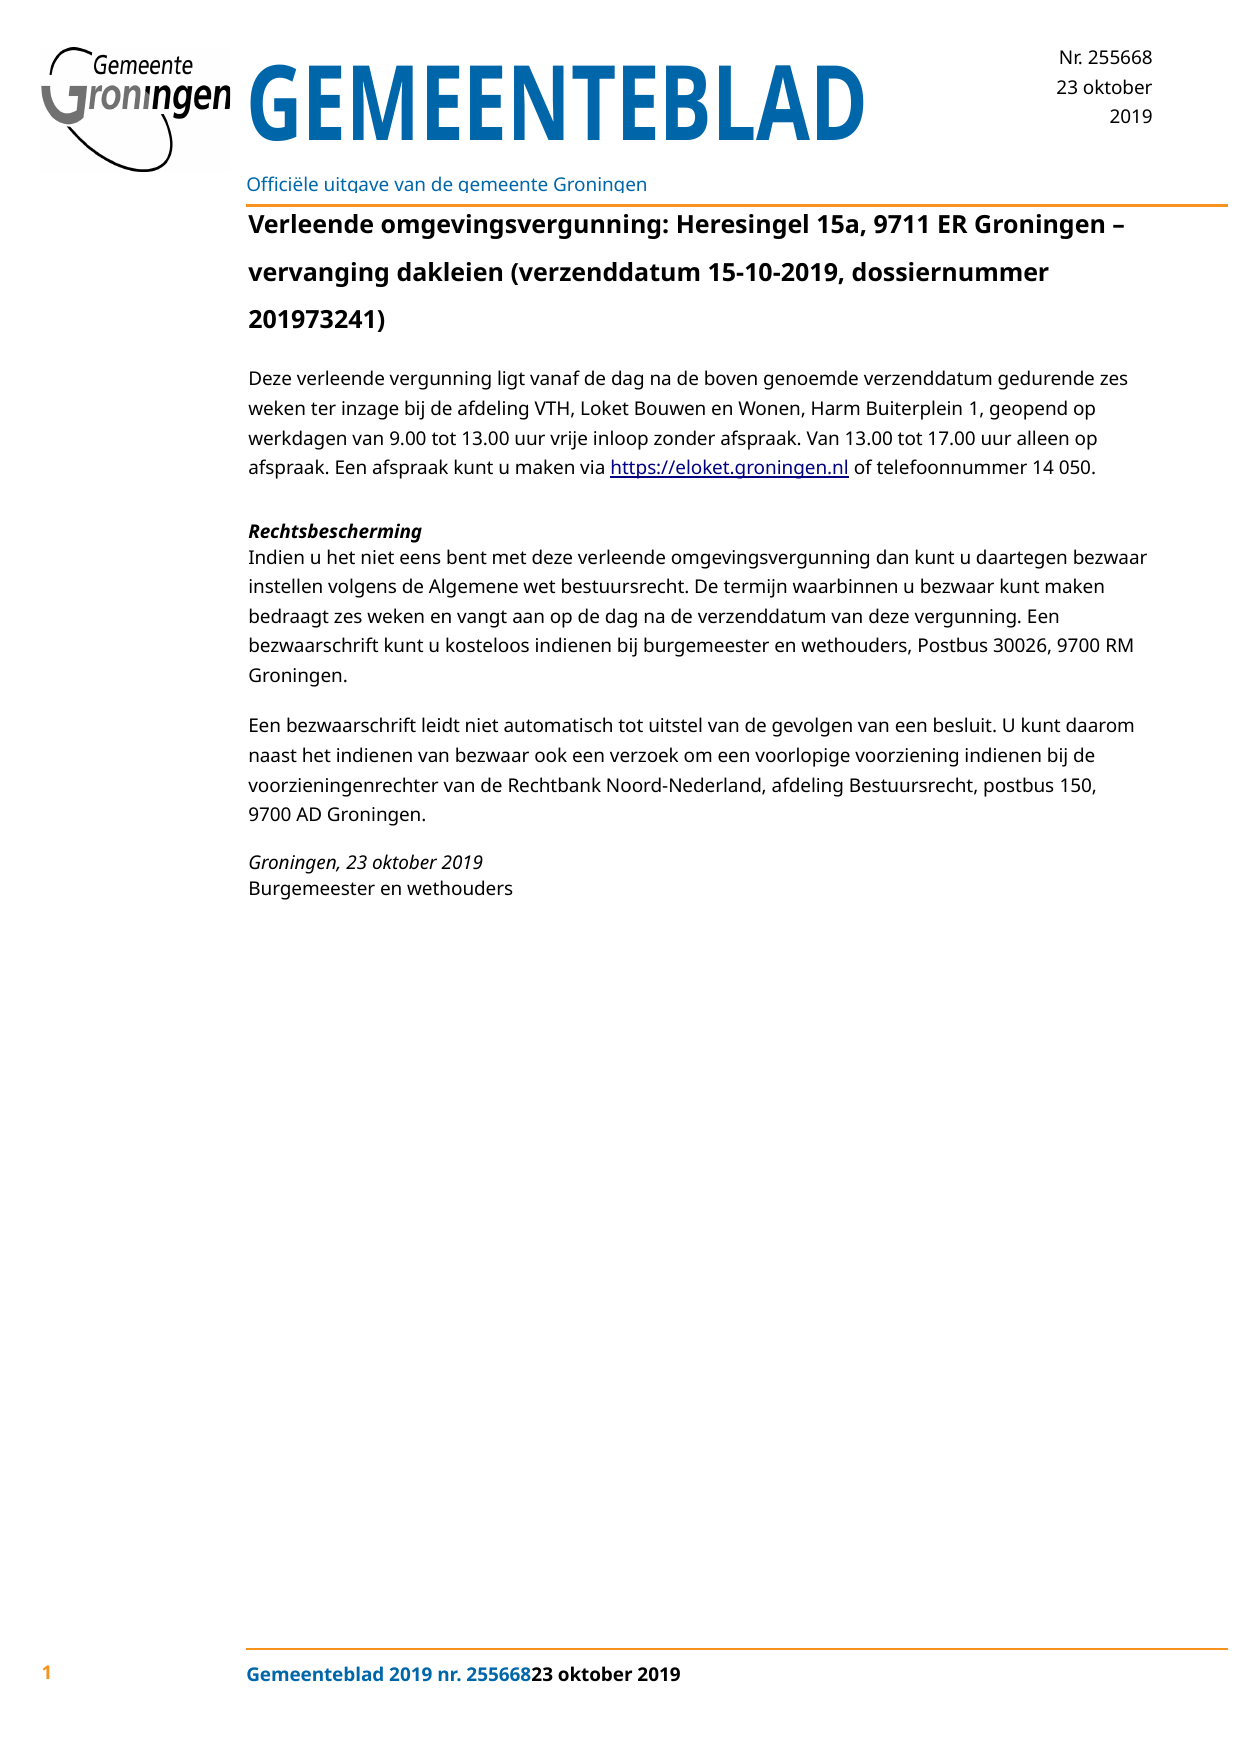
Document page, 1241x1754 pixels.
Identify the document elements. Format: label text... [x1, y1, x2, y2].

text Verleende omgevingsvergunning: Heresingel 15a, 9711 ER Groningen – vervanging dakleien (verzenddatum 15-10-2019, dossiernummer 201973241) [248, 207, 1152, 336]
text Een bezwaarschrift leidt niet automatisch tot uitstel van de gevolgen van een besluit. U kunt daarom naast het indienen van bezwaar ook een verzoek om een voorlopige voorziening indienen bij de voorzieningenrechter van de Rechtbank Noord-Nederland, afdeling Bestuursrecht, postbus 150, 9700 AD Groningen. [248, 713, 1152, 827]
text Groningen, 23 oktober 2019 [248, 849, 1152, 875]
picture [41, 47, 231, 172]
text Deze verleende vergunning ligt vanaf de dag na de boven genoemde verzenddatum gedurende zes weken ter inzage bij de afdeling VTH, Loket Bouwen en Wonen, Harm Buiterplein 1, geopend op werkdagen van 9.00 tot 13.00 uur vrije inloop zonder afspraak. Van 13.00 tot 17.00 uur alleen op afspraak. Een afspraak kunt u maken via https://eloket.groningen.nl of telefoonnummer 14 050. [248, 366, 1152, 480]
text Rechtsbescherming [248, 518, 1152, 544]
text Indien u het niet eens bent met deze verleende omgevingsvergunning dan kunt u daartegen bezwaar instellen volgens de Algemene wet bestuursrecht. De termijn waarbinnen u bezwaar kunt maken bedraagt zes weken en vangt aan op de dag na de verzenddatum van deze vergunning. Een bezwaarschrift kunt u kosteloos indienen bij burgemeester en wethouders, Postbus 30026, 9700 RM Groningen. [248, 544, 1152, 688]
text Burgemeester en wethouders [248, 875, 1152, 901]
